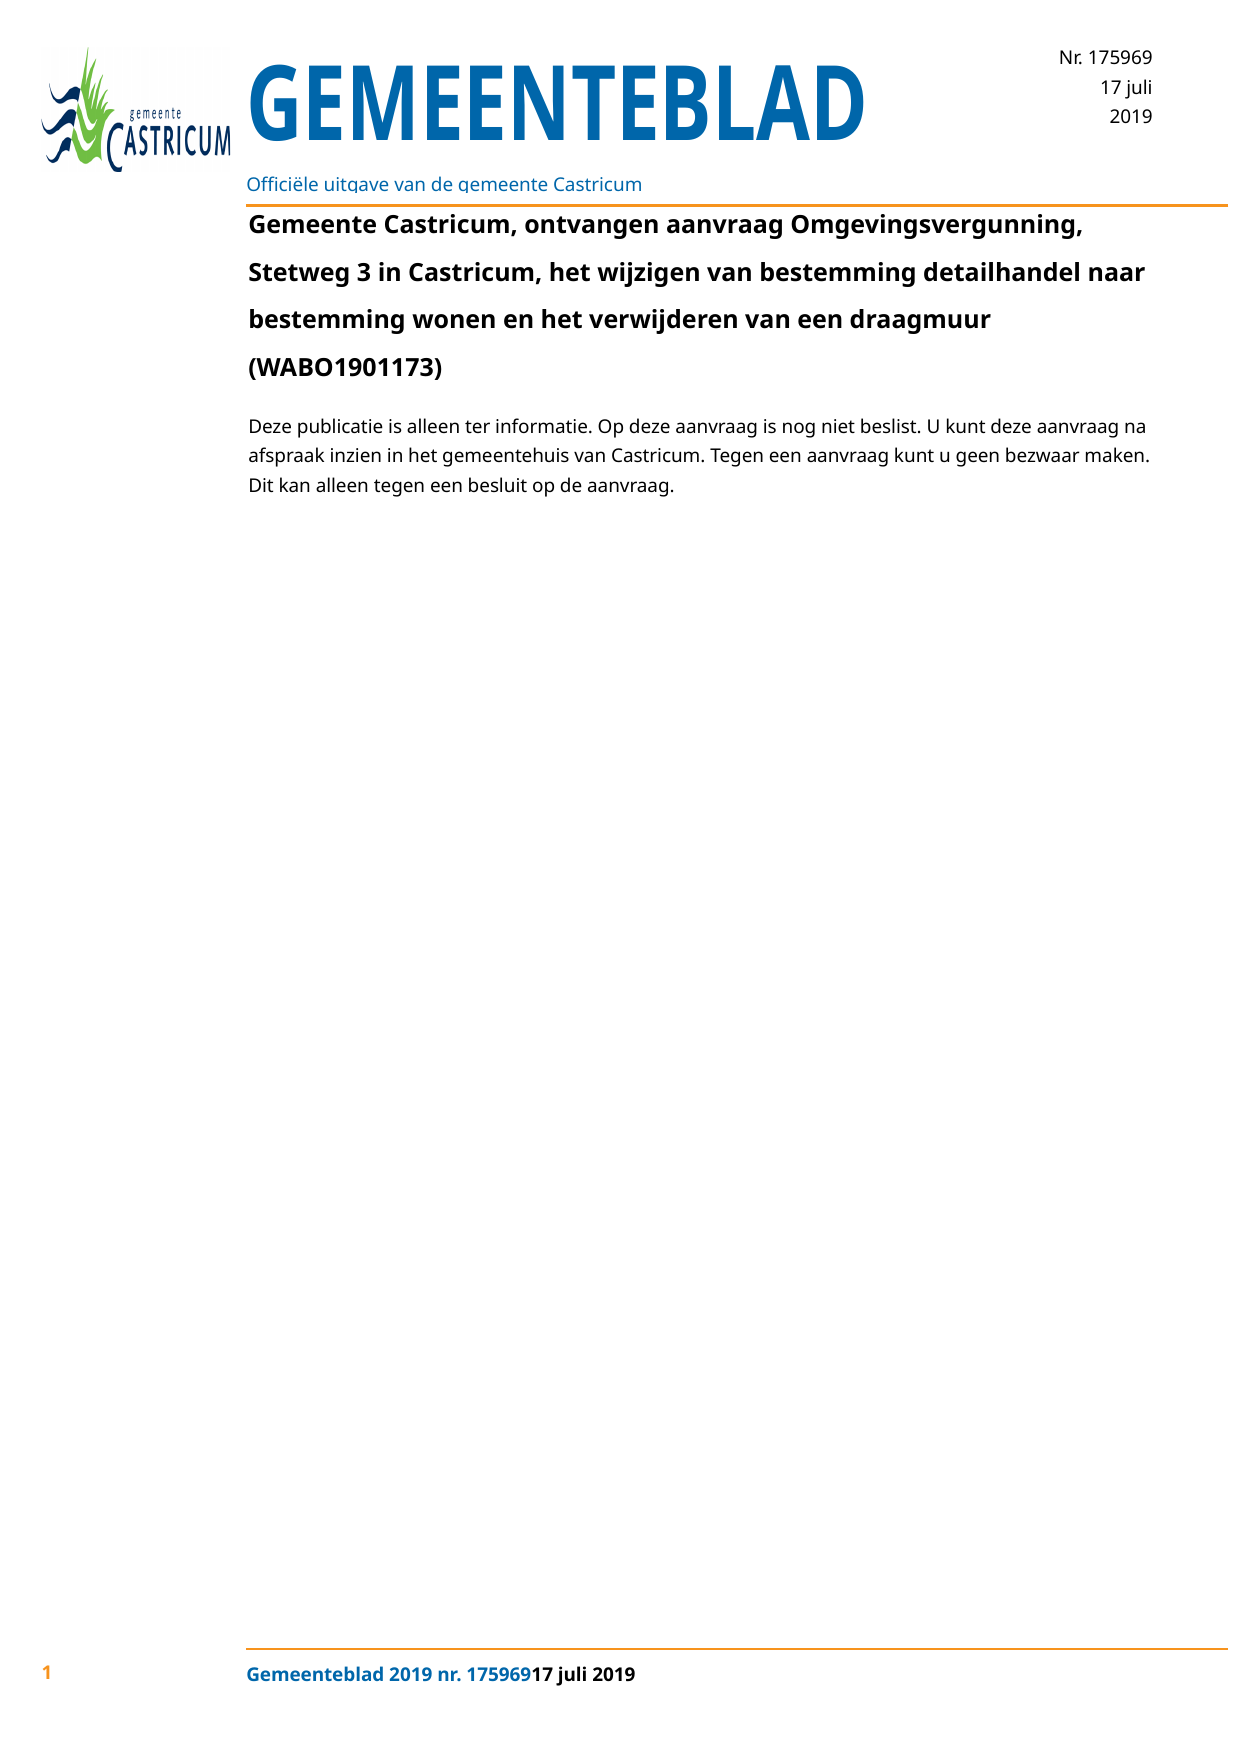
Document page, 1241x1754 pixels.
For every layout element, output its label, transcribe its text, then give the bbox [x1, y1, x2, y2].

text Deze publicatie is alleen ter informatie. Op deze aanvraag is nog niet beslist. U kunt deze aanvraag na afspraak inzien in het gemeentehuis van Castricum. Tegen een aanvraag kunt u geen bezwaar maken. Dit kan alleen tegen een besluit op de aanvraag. [248, 413, 1152, 498]
text Gemeente Castricum, ontvangen aanvraag Omgevingsvergunning, Stetweg 3 in Castricum, het wijzigen van bestemming detailhandel naar bestemming wonen en het verwijderen van een draagmuur (WABO1901173) [248, 207, 1152, 384]
picture [41, 47, 231, 172]
